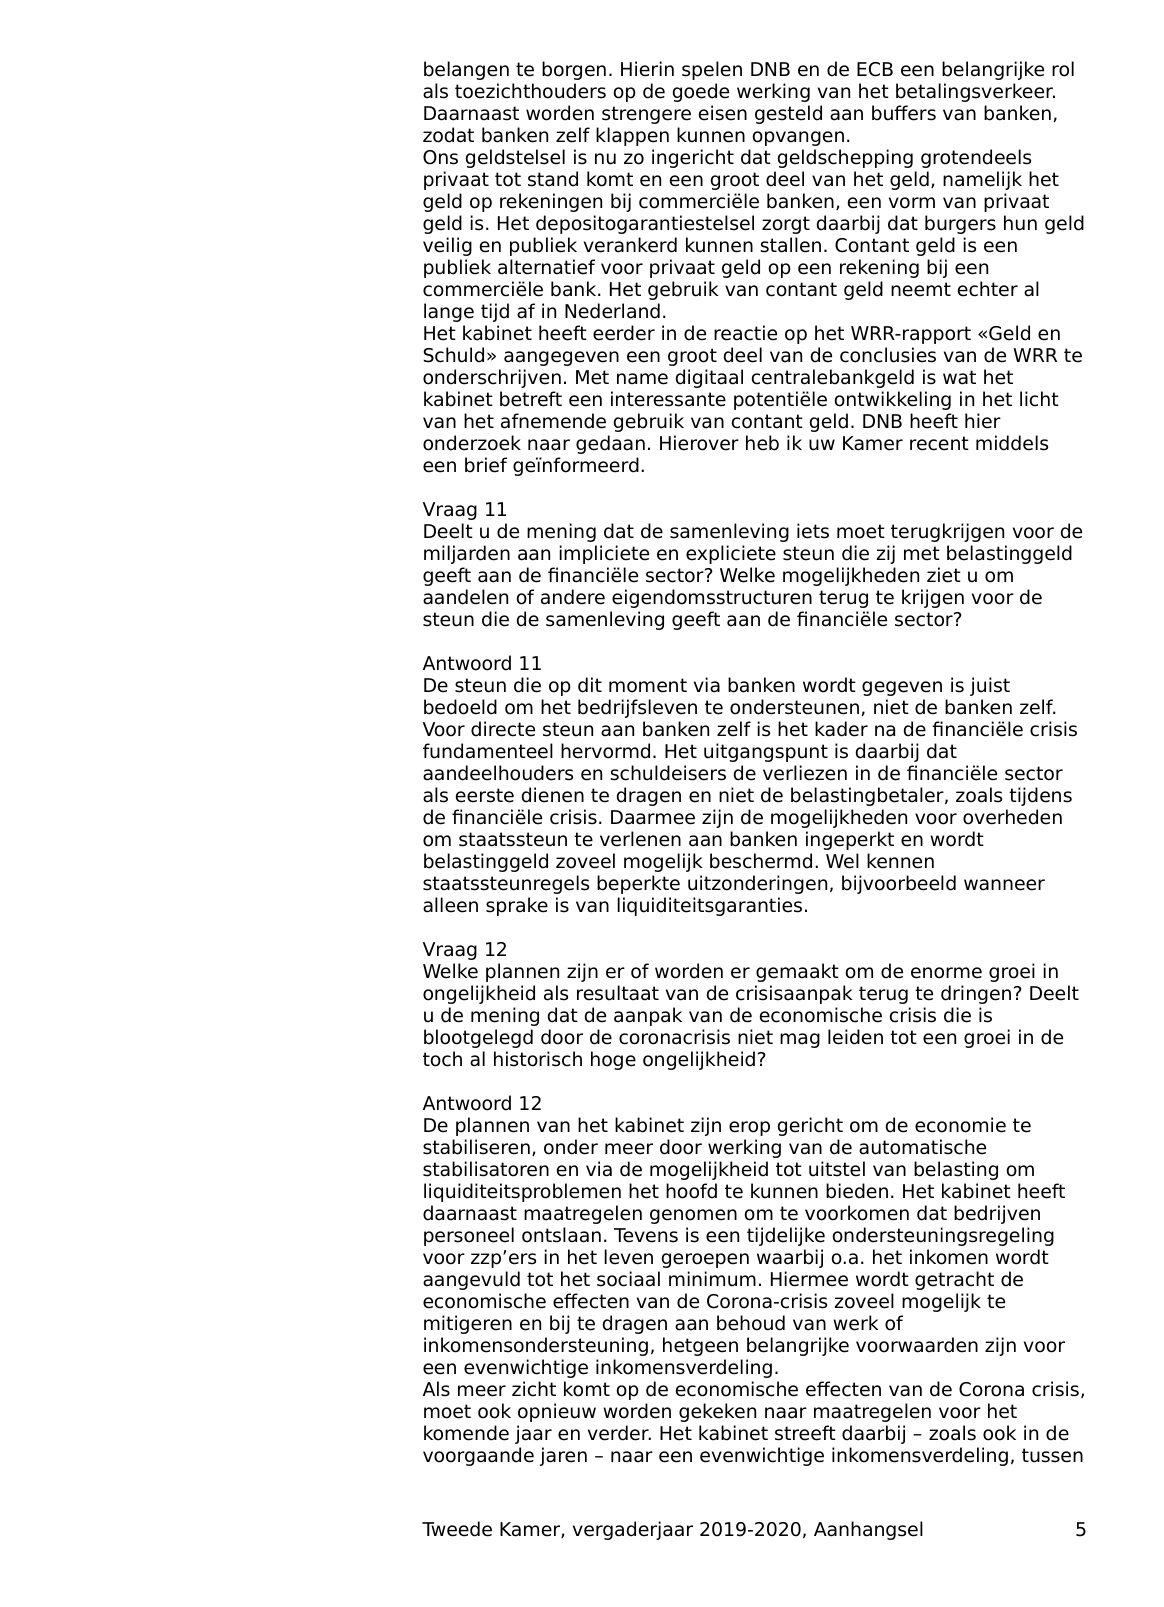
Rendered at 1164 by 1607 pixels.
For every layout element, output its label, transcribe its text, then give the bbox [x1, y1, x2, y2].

text Vraag 11 [422, 499, 1087, 521]
text Deelt u de mening dat de samenleving iets moet terugkrijgen voor de miljarden aan impliciete en expliciete steun die zij met belastinggeld geeft aan de financiële sector? Welke mogelijkheden ziet u om aandelen of andere eigendomsstructuren terug te krijgen voor de steun die de samenleving geeft aan de financiële sector? [422, 521, 1087, 631]
text Voor directe steun aan banken zelf is het kader na de financiële crisis fundamenteel hervormd. Het uitgangspunt is daarbij dat aandeelhouders en schuldeisers de verliezen in de financiële sector als eerste dienen te dragen en niet de belastingbetaler, zoals tijdens de financiële crisis. Daarmee zijn de mogelijkheden voor overheden om staatssteun te verlenen aan banken ingeperkt en wordt belastinggeld zoveel mogelijk beschermd. Wel kennen staatssteunregels beperkte uitzonderingen, bijvoorbeeld wanneer alleen sprake is van liquiditeitsgaranties. [422, 719, 1087, 917]
text De steun die op dit moment via banken wordt gegeven is juist bedoeld om het bedrijfsleven te ondersteunen, niet de banken zelf. [422, 675, 1087, 719]
text Als meer zicht komt op de economische effecten van de Corona crisis, moet ook opnieuw worden gekeken naar maatregelen voor het komende jaar en verder. Het kabinet streeft daarbij – zoals ook in de voorgaande jaren – naar een evenwichtige inkomensverdeling, tussen [422, 1379, 1087, 1467]
text belangen te borgen. Hierin spelen DNB en de ECB een belangrijke rol als toezichthouders op de goede werking van het betalingsverkeer. Daarnaast worden strengere eisen gesteld aan buffers van banken, zodat banken zelf klappen kunnen opvangen. [422, 59, 1087, 147]
text De plannen van het kabinet zijn erop gericht om de economie te stabiliseren, onder meer door werking van de automatische stabilisatoren en via de mogelijkheid tot uitstel van belasting om liquiditeitsproblemen het hoofd te kunnen bieden. Het kabinet heeft daarnaast maatregelen genomen om te voorkomen dat bedrijven personeel ontslaan. Tevens is een tijdelijke ondersteuningsregeling voor zzp’ers in het leven geroepen waarbij o.a. het inkomen wordt aangevuld tot het sociaal minimum. Hiermee wordt getracht de economische effecten van de Corona-crisis zoveel mogelijk te mitigeren en bij te dragen aan behoud van werk of inkomensondersteuning, hetgeen belangrijke voorwaarden zijn voor een evenwichtige inkomensverdeling. [422, 1115, 1087, 1379]
text Ons geldstelsel is nu zo ingericht dat geldschepping grotendeels privaat tot stand komt en een groot deel van het geld, namelijk het geld op rekeningen bij commerciële banken, een vorm van privaat geld is. Het depositogarantiestelsel zorgt daarbij dat burgers hun geld veilig en publiek verankerd kunnen stallen. Contant geld is een publiek alternatief voor privaat geld op een rekening bij een commerciële bank. Het gebruik van contant geld neemt echter al lange tijd af in Nederland. [422, 147, 1087, 323]
text Antwoord 11 [422, 653, 1087, 675]
text Het kabinet heeft eerder in de reactie op het WRR-rapport «Geld en Schuld» aangegeven een groot deel van de conclusies van de WRR te onderschrijven. Met name digitaal centralebankgeld is wat het kabinet betreft een interessante potentiële ontwikkeling in het licht van het afnemende gebruik van contant geld. DNB heeft hier onderzoek naar gedaan. Hierover heb ik uw Kamer recent middels een brief geïnformeerd. [422, 323, 1087, 477]
text Antwoord 12 [422, 1093, 1087, 1115]
text Vraag 12 [422, 939, 1087, 961]
text Welke plannen zijn er of worden er gemaakt om de enorme groei in ongelijkheid als resultaat van de crisisaanpak terug te dringen? Deelt u de mening dat de aanpak van de economische crisis die is blootgelegd door de coronacrisis niet mag leiden tot een groei in de toch al historisch hoge ongelijkheid? [422, 961, 1087, 1071]
